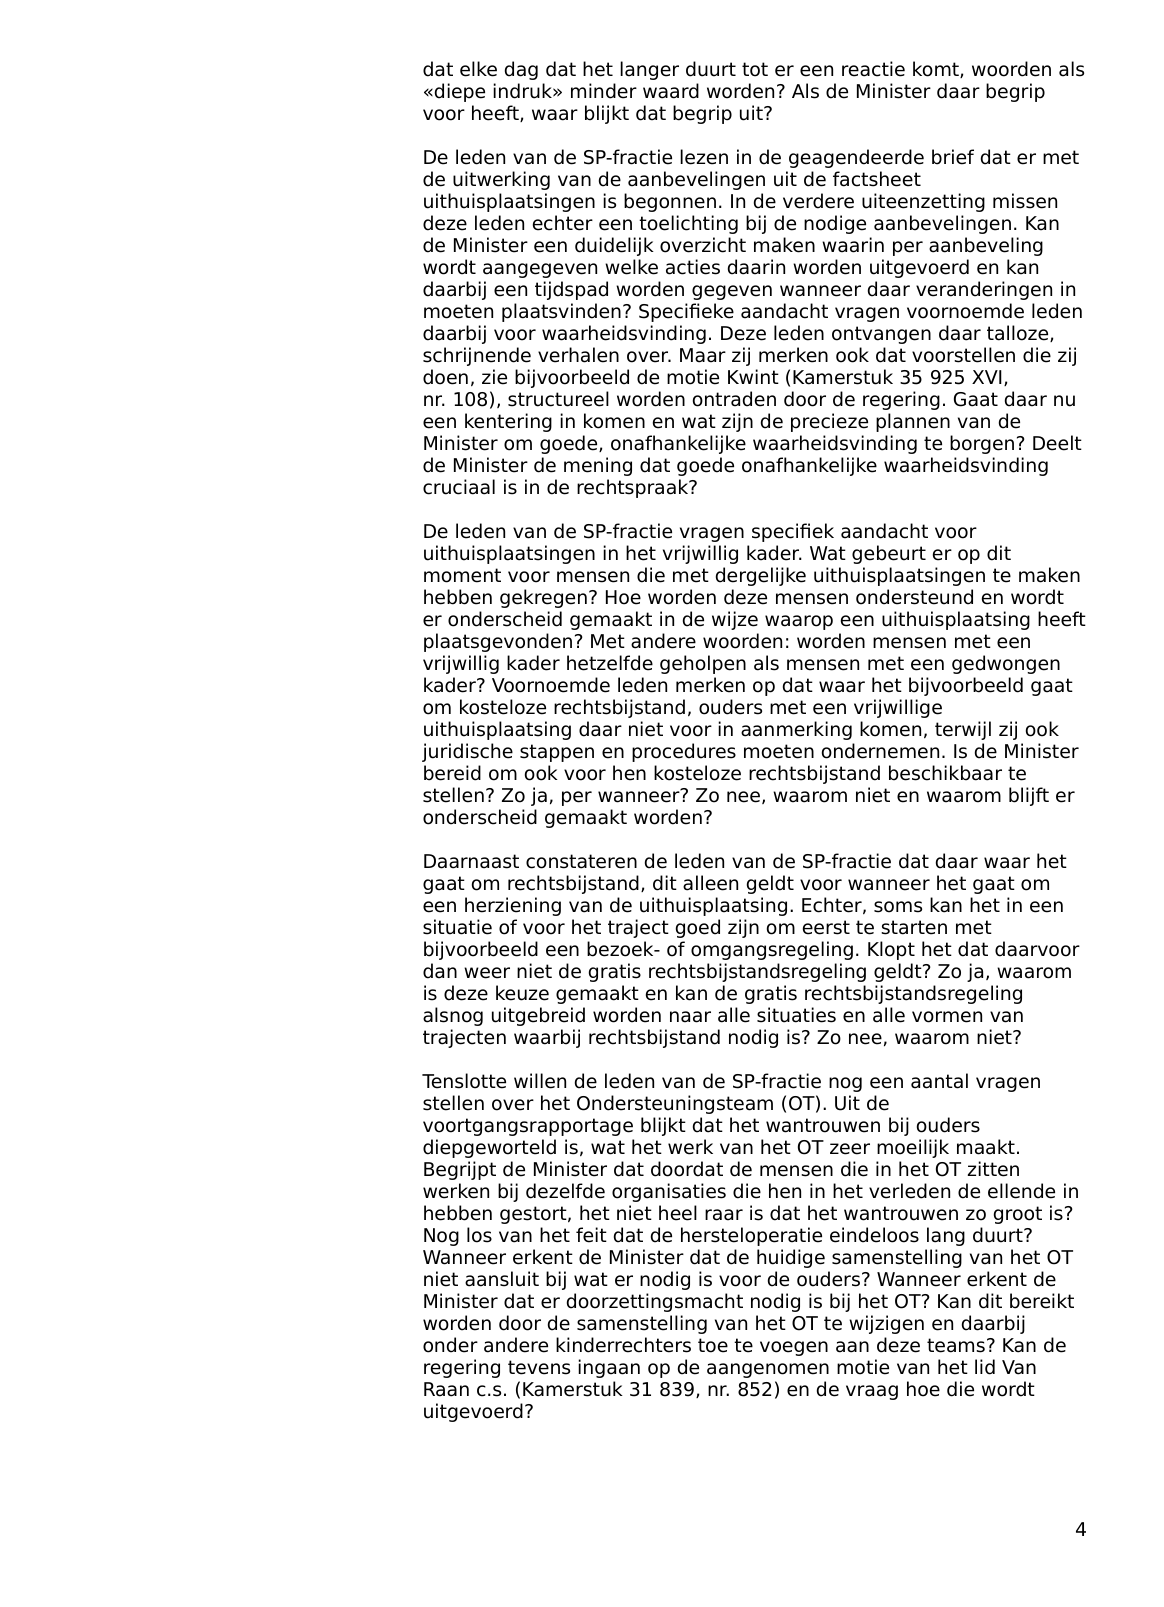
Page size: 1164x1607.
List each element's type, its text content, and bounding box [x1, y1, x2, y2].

text De leden van de SP-fractie vragen specifiek aandacht voor uithuisplaatsingen in het vrijwillig kader. Wat gebeurt er op dit moment voor mensen die met dergelijke uithuisplaatsingen te maken hebben gekregen? Hoe worden deze mensen ondersteund en wordt er onderscheid gemaakt in de wijze waarop een uithuisplaatsing heeft plaatsgevonden? Met andere woorden: worden mensen met een vrijwillig kader hetzelfde geholpen als mensen met een gedwongen kader? Voornoemde leden merken op dat waar het bijvoorbeeld gaat om kosteloze rechtsbijstand, ouders met een vrijwillige uithuisplaatsing daar niet voor in aanmerking komen, terwijl zij ook juridische stappen en procedures moeten ondernemen. Is de Minister bereid om ook voor hen kosteloze rechtsbijstand beschikbaar te stellen? Zo ja, per wanneer? Zo nee, waarom niet en waarom blijft er onderscheid gemaakt worden? [422, 521, 1087, 829]
text dat elke dag dat het langer duurt tot er een reactie komt, woorden als «diepe indruk» minder waard worden? Als de Minister daar begrip voor heeft, waar blijkt dat begrip uit? [422, 59, 1087, 125]
text Tenslotte willen de leden van de SP-fractie nog een aantal vragen stellen over het Ondersteuningsteam (OT). Uit de voortgangsrapportage blijkt dat het wantrouwen bij ouders diepgeworteld is, wat het werk van het OT zeer moeilijk maakt. Begrijpt de Minister dat doordat de mensen die in het OT zitten werken bij dezelfde organisaties die hen in het verleden de ellende in hebben gestort, het niet heel raar is dat het wantrouwen zo groot is? Nog los van het feit dat de hersteloperatie eindeloos lang duurt? Wanneer erkent de Minister dat de huidige samenstelling van het OT niet aansluit bij wat er nodig is voor de ouders? Wanneer erkent de Minister dat er doorzettingsmacht nodig is bij het OT? Kan dit bereikt worden door de samenstelling van het OT te wijzigen en daarbij onder andere kinderrechters toe te voegen aan deze teams? Kan de regering tevens ingaan op de aangenomen motie van het lid Van Raan c.s. (Kamerstuk 31 839, nr. 852) en de vraag hoe die wordt uitgevoerd? [422, 1071, 1087, 1423]
text De leden van de SP-fractie lezen in de geagendeerde brief dat er met de uitwerking van de aanbevelingen uit de factsheet uithuisplaatsingen is begonnen. In de verdere uiteenzetting missen deze leden echter een toelichting bij de nodige aanbevelingen. Kan de Minister een duidelijk overzicht maken waarin per aanbeveling wordt aangegeven welke acties daarin worden uitgevoerd en kan daarbij een tijdspad worden gegeven wanneer daar veranderingen in moeten plaatsvinden? Specifieke aandacht vragen voornoemde leden daarbij voor waarheidsvinding. Deze leden ontvangen daar talloze, schrijnende verhalen over. Maar zij merken ook dat voorstellen die zij doen, zie bijvoorbeeld de motie Kwint (Kamerstuk 35 925 XVI, nr. 108), structureel worden ontraden door de regering. Gaat daar nu een kentering in komen en wat zijn de precieze plannen van de Minister om goede, onafhankelijke waarheidsvinding te borgen? Deelt de Minister de mening dat goede onafhankelijke waarheidsvinding cruciaal is in de rechtspraak? [422, 147, 1087, 499]
text Daarnaast constateren de leden van de SP-fractie dat daar waar het gaat om rechtsbijstand, dit alleen geldt voor wanneer het gaat om een herziening van de uithuisplaatsing. Echter, soms kan het in een situatie of voor het traject goed zijn om eerst te starten met bijvoorbeeld een bezoek- of omgangsregeling. Klopt het dat daarvoor dan weer niet de gratis rechtsbijstandsregeling geldt? Zo ja, waarom is deze keuze gemaakt en kan de gratis rechtsbijstandsregeling alsnog uitgebreid worden naar alle situaties en alle vormen van trajecten waarbij rechtsbijstand nodig is? Zo nee, waarom niet? [422, 851, 1087, 1049]
